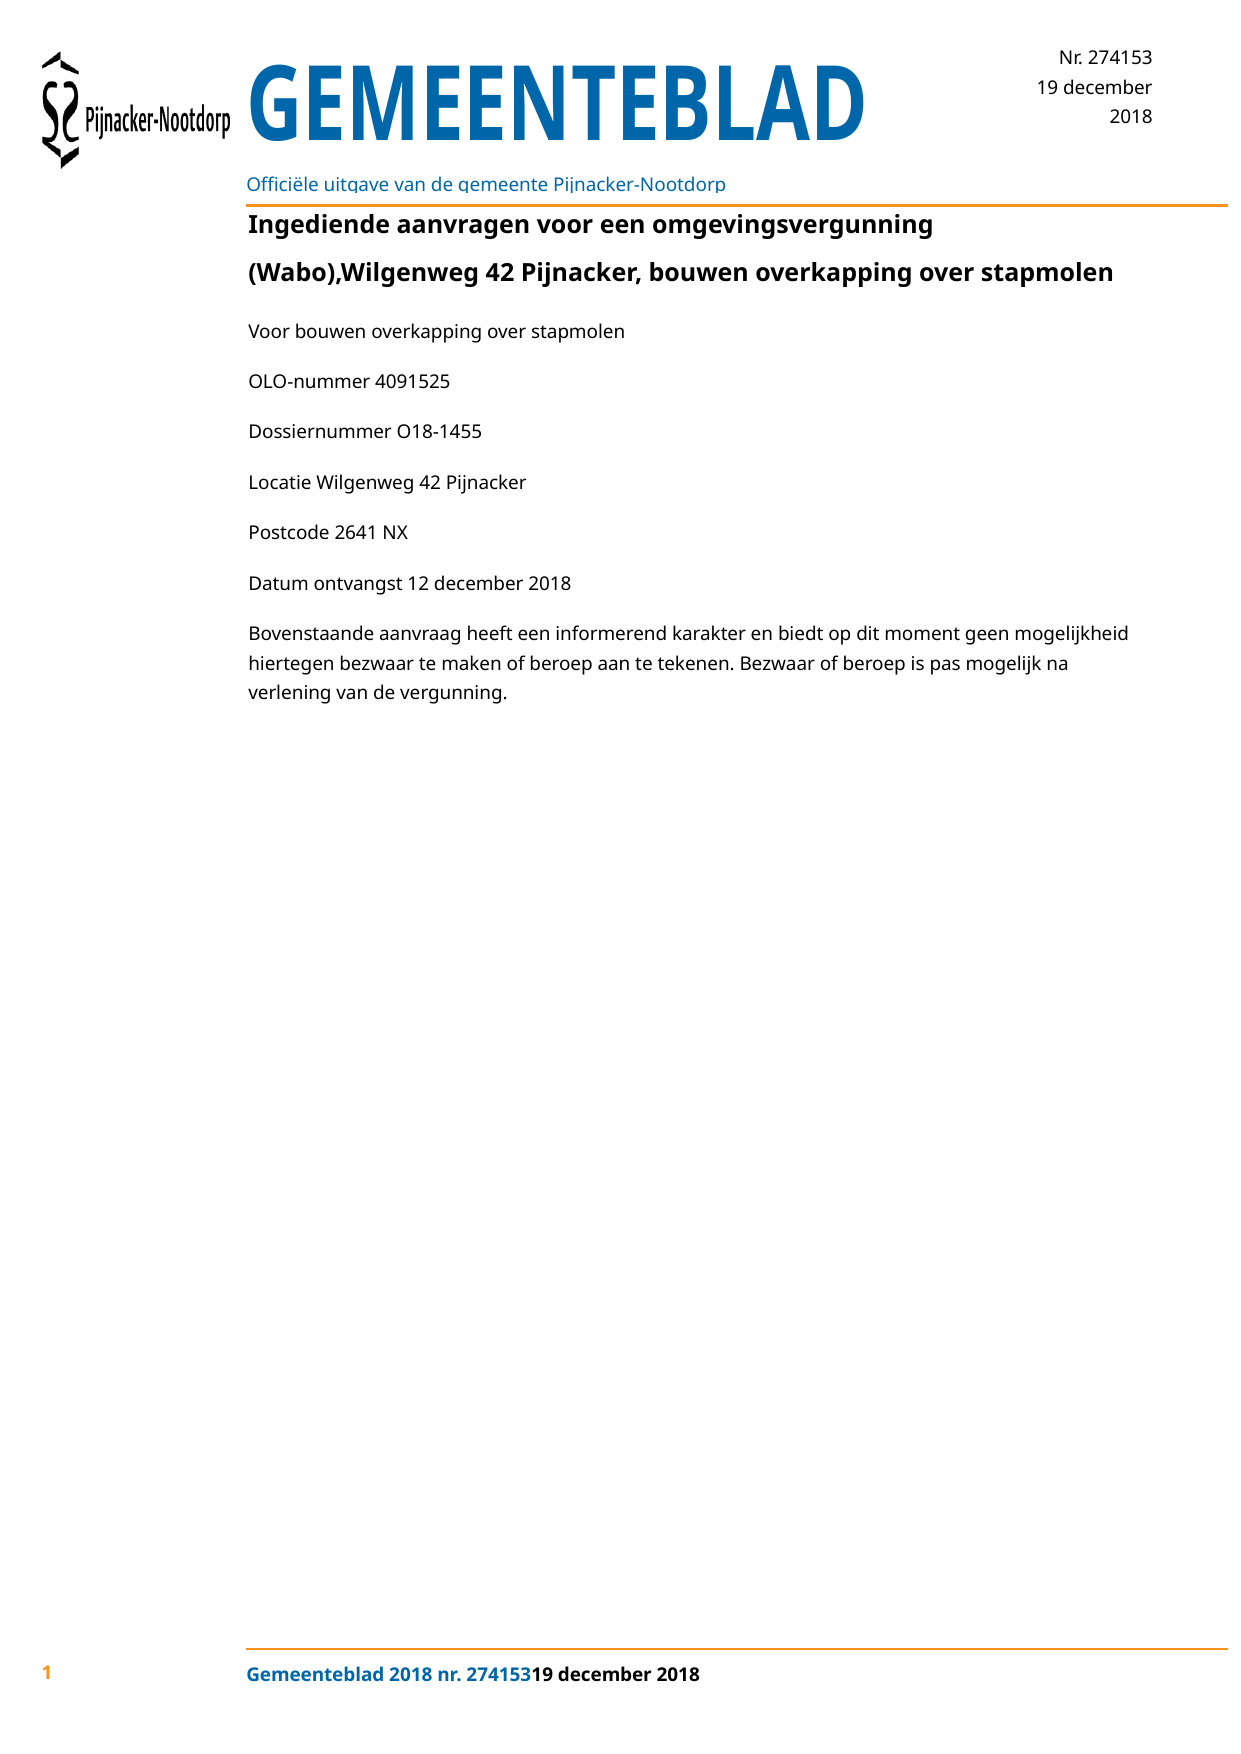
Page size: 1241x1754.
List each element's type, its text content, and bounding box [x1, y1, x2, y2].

picture [41, 47, 231, 172]
text Dossiernummer O18-1455 [248, 419, 1152, 444]
text Locatie Wilgenweg 42 Pijnacker [248, 469, 1152, 495]
text OLO-nummer 4091525 [248, 368, 1152, 394]
text Ingediende aanvragen voor een omgevingsvergunning (Wabo),Wilgenweg 42 Pijnacker, bouwen overkapping over stapmolen [248, 207, 1152, 288]
text Voor bouwen overkapping over stapmolen [248, 318, 1152, 344]
text Postcode 2641 NX [248, 519, 1152, 545]
text Datum ontvangst 12 december 2018 [248, 570, 1152, 596]
text Bovenstaande aanvraag heeft een informerend karakter en biedt op dit moment geen mogelijkheid hiertegen bezwaar te maken of beroep aan te tekenen. Bezwaar of beroep is pas mogelijk na verlening van de vergunning. [248, 620, 1152, 705]
